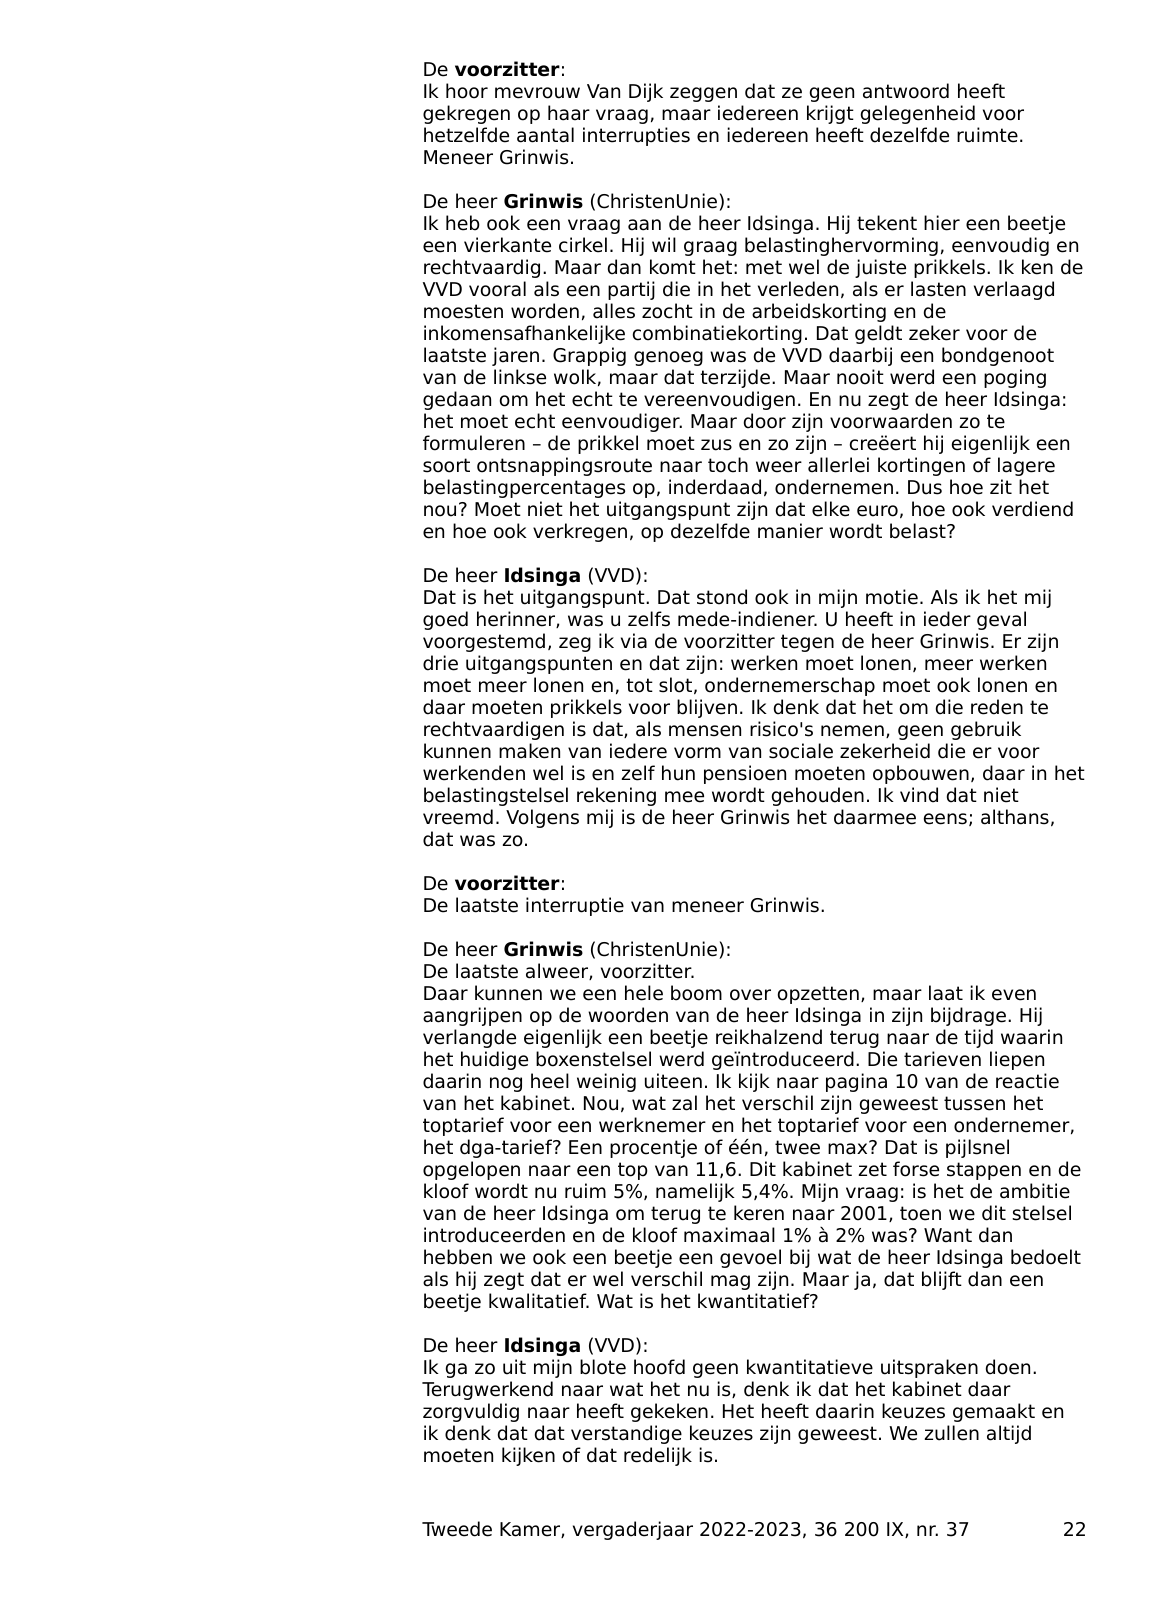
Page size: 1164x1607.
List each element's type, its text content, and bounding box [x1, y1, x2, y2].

text De heer Idsinga (VVD): [422, 1335, 1087, 1357]
text De laatste alweer, voorzitter. [422, 961, 1087, 983]
text De voorzitter: [422, 59, 1087, 81]
text De heer Idsinga (VVD): [422, 565, 1087, 587]
text Daar kunnen we een hele boom over opzetten, maar laat ik even aangrijpen op de woorden van de heer Idsinga in zijn bijdrage. Hij verlangde eigenlijk een beetje reikhalzend terug naar de tijd waarin het huidige boxenstelsel werd geïntroduceerd. Die tarieven liepen daarin nog heel weinig uiteen. Ik kijk naar pagina 10 van de reactie van het kabinet. Nou, wat zal het verschil zijn geweest tussen het toptarief voor een werknemer en het toptarief voor een ondernemer, het dga-tarief? Een procentje of één, twee max? Dat is pijlsnel opgelopen naar een top van 11,6. Dit kabinet zet forse stappen en de kloof wordt nu ruim 5%, namelijk 5,4%. Mijn vraag: is het de ambitie van de heer Idsinga om terug te keren naar 2001, toen we dit stelsel introduceerden en de kloof maximaal 1% à 2% was? Want dan hebben we ook een beetje een gevoel bij wat de heer Idsinga bedoelt als hij zegt dat er wel verschil mag zijn. Maar ja, dat blijft dan een beetje kwalitatief. Wat is het kwantitatief? [422, 983, 1087, 1313]
text Ik heb ook een vraag aan de heer Idsinga. Hij tekent hier een beetje een vierkante cirkel. Hij wil graag belastinghervorming, eenvoudig en rechtvaardig. Maar dan komt het: met wel de juiste prikkels. Ik ken de VVD vooral als een partij die in het verleden, als er lasten verlaagd moesten worden, alles zocht in de arbeidskorting en de inkomensafhankelijke combinatiekorting. Dat geldt zeker voor de laatste jaren. Grappig genoeg was de VVD daarbij een bondgenoot van de linkse wolk, maar dat terzijde. Maar nooit werd een poging gedaan om het echt te vereenvoudigen. En nu zegt de heer Idsinga: het moet echt eenvoudiger. Maar door zijn voorwaarden zo te formuleren – de prikkel moet zus en zo zijn – creëert hij eigenlijk een soort ontsnappingsroute naar toch weer allerlei kortingen of lagere belastingpercentages op, inderdaad, ondernemen. Dus hoe zit het nou? Moet niet het uitgangspunt zijn dat elke euro, hoe ook verdiend en hoe ook verkregen, op dezelfde manier wordt belast? [422, 213, 1087, 543]
text De laatste interruptie van meneer Grinwis. [422, 895, 1087, 917]
text Dat is het uitgangspunt. Dat stond ook in mijn motie. Als ik het mij goed herinner, was u zelfs mede-indiener. U heeft in ieder geval voorgestemd, zeg ik via de voorzitter tegen de heer Grinwis. Er zijn drie uitgangspunten en dat zijn: werken moet lonen, meer werken moet meer lonen en, tot slot, ondernemerschap moet ook lonen en daar moeten prikkels voor blijven. Ik denk dat het om die reden te rechtvaardigen is dat, als mensen risico's nemen, geen gebruik kunnen maken van iedere vorm van sociale zekerheid die er voor werkenden wel is en zelf hun pensioen moeten opbouwen, daar in het belastingstelsel rekening mee wordt gehouden. Ik vind dat niet vreemd. Volgens mij is de heer Grinwis het daarmee eens; althans, dat was zo. [422, 587, 1087, 851]
text De voorzitter: [422, 873, 1087, 895]
text De heer Grinwis (ChristenUnie): [422, 939, 1087, 961]
text Ik hoor mevrouw Van Dijk zeggen dat ze geen antwoord heeft gekregen op haar vraag, maar iedereen krijgt gelegenheid voor hetzelfde aantal interrupties en iedereen heeft dezelfde ruimte. Meneer Grinwis. [422, 81, 1087, 169]
text De heer Grinwis (ChristenUnie): [422, 191, 1087, 213]
text Ik ga zo uit mijn blote hoofd geen kwantitatieve uitspraken doen. Terugwerkend naar wat het nu is, denk ik dat het kabinet daar zorgvuldig naar heeft gekeken. Het heeft daarin keuzes gemaakt en ik denk dat dat verstandige keuzes zijn geweest. We zullen altijd moeten kijken of dat redelijk is. [422, 1357, 1087, 1467]
